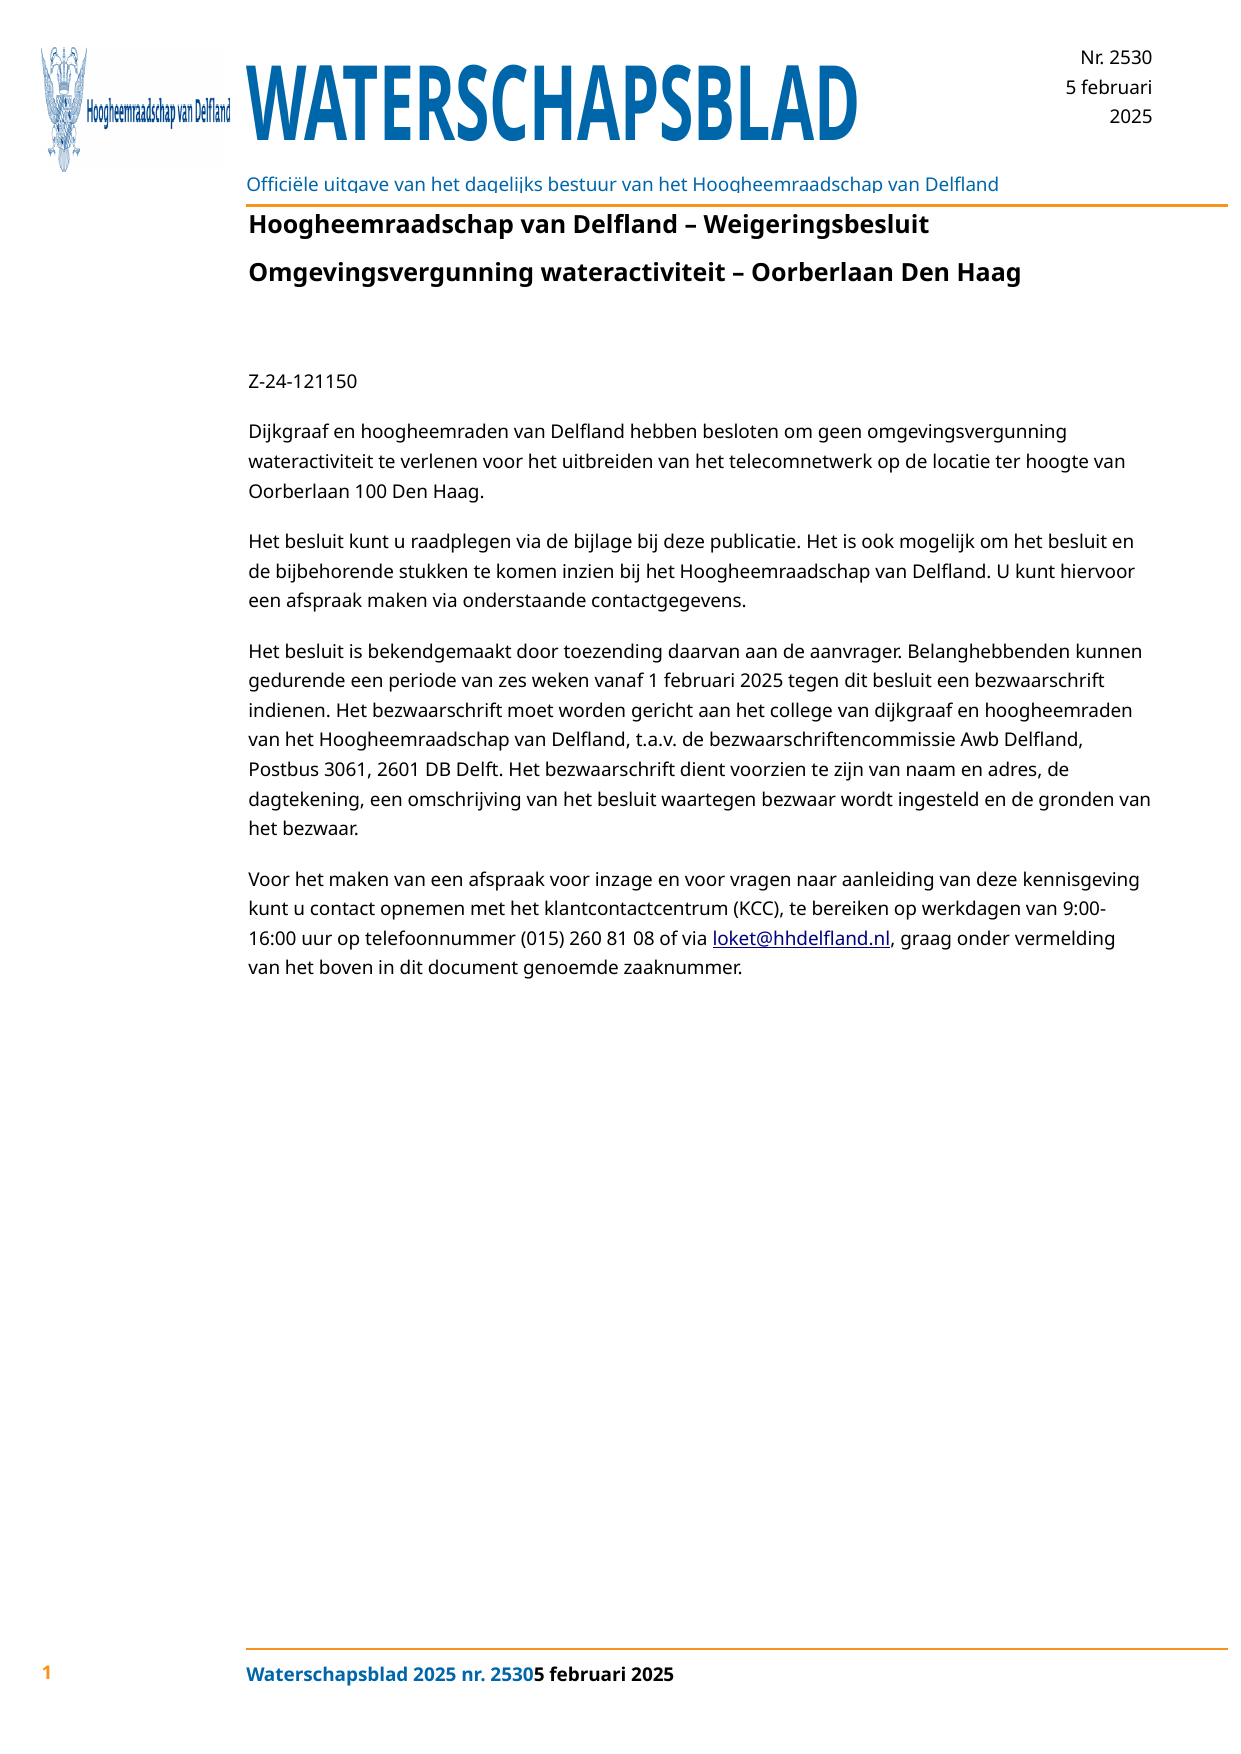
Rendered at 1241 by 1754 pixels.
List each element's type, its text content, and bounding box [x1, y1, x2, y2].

text Dijkgraaf en hoogheemraden van Delfland hebben besloten om geen omgevingsvergunning wateractiviteit te verlenen voor het uitbreiden van het telecomnetwerk op de locatie ter hoogte van Oorberlaan 100 Den Haag. [248, 419, 1152, 504]
text Hoogheemraadschap van Delfland – Weigeringsbesluit Omgevingsvergunning wateractiviteit – Oorberlaan Den Haag [248, 207, 1152, 288]
text Voor het maken van een afspraak voor inzage en voor vragen naar aanleiding van deze kennisgeving kunt u contact opnemen met het klantcontactcentrum (KCC), te bereiken op werkdagen van 9:00-16:00 uur op telefoonnummer (015) 260 81 08 of via loket@hhdelfland.nl, graag onder vermelding van het boven in dit document genoemde zaaknummer. [248, 866, 1152, 980]
text Z-24-121150 [248, 368, 1152, 394]
picture [41, 47, 231, 172]
text Het besluit kunt u raadplegen via de bijlage bij deze publicatie. Het is ook mogelijk om het besluit en de bijbehorende stukken te komen inzien bij het Hoogheemraadschap van Delfland. U kunt hiervoor een afspraak maken via onderstaande contactgegevens. [248, 528, 1152, 613]
text Het besluit is bekendgemaakt door toezending daarvan aan de aanvrager. Belanghebbenden kunnen gedurende een periode van zes weken vanaf 1 februari 2025 tegen dit besluit een bezwaarschrift indienen. Het bezwaarschrift moet worden gericht aan het college van dijkgraaf en hoogheemraden van het Hoogheemraadschap van Delfland, t.a.v. de bezwaarschriftencommissie Awb Delfland, Postbus 3061, 2601 DB Delft. Het bezwaarschrift dient voorzien te zijn van naam en adres, de dagtekening, een omschrijving van het besluit waartegen bezwaar wordt ingesteld en de gronden van het bezwaar. [248, 638, 1152, 841]
